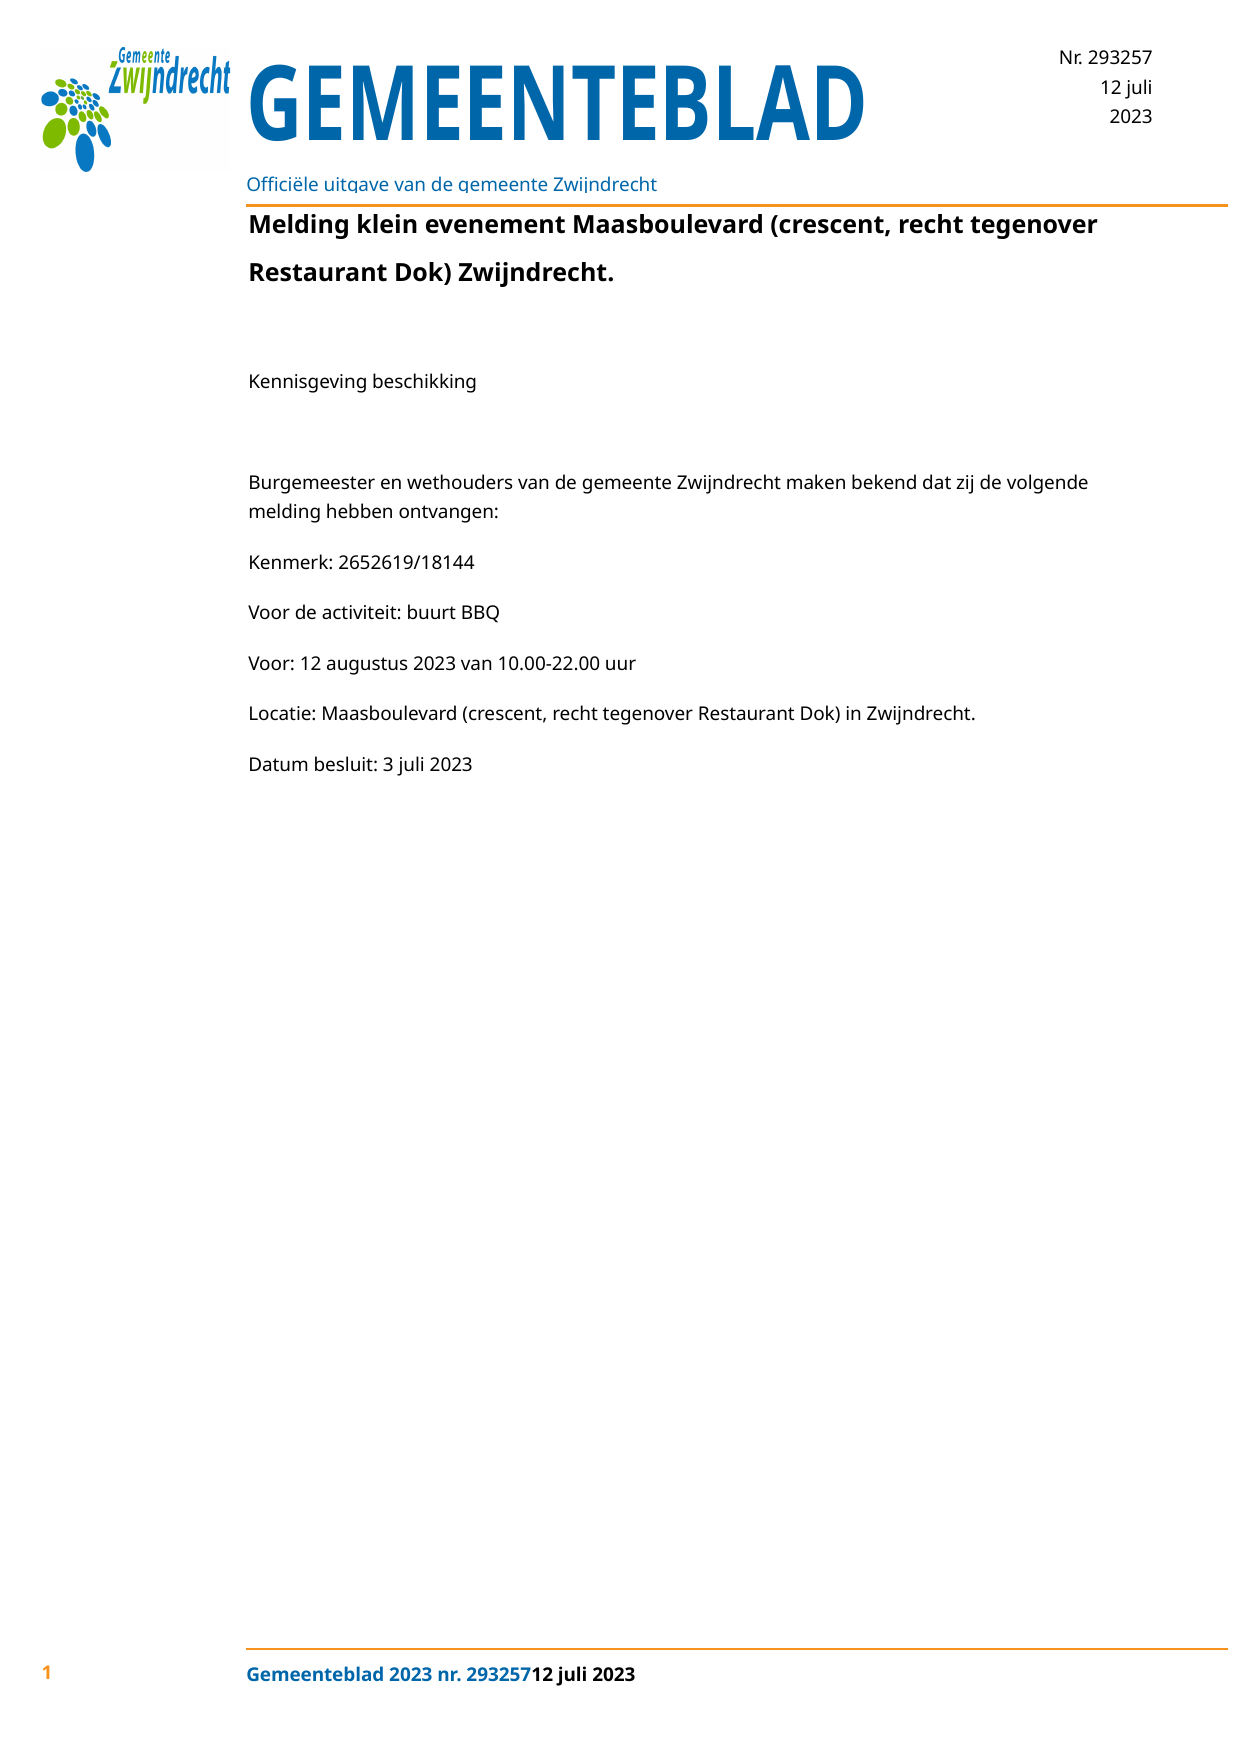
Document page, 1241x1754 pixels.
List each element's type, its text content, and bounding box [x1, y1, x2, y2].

text Melding klein evenement Maasboulevard (crescent, recht tegenover Restaurant Dok) Zwijndrecht. [248, 207, 1152, 288]
picture [41, 47, 231, 172]
text Voor: 12 augustus 2023 van 10.00-22.00 uur [248, 650, 1152, 676]
text Locatie: Maasboulevard (crescent, recht tegenover Restaurant Dok) in Zwijndrecht. [248, 700, 1152, 726]
text Voor de activiteit: buurt BBQ [248, 599, 1152, 625]
text Kenmerk: 2652619/18144 [248, 549, 1152, 575]
text Kennisgeving beschikking [248, 368, 1152, 394]
text Burgemeester en wethouders van de gemeente Zwijndrecht maken bekend dat zij de volgende melding hebben ontvangen: [248, 469, 1152, 524]
text Datum besluit: 3 juli 2023 [248, 751, 1152, 777]
